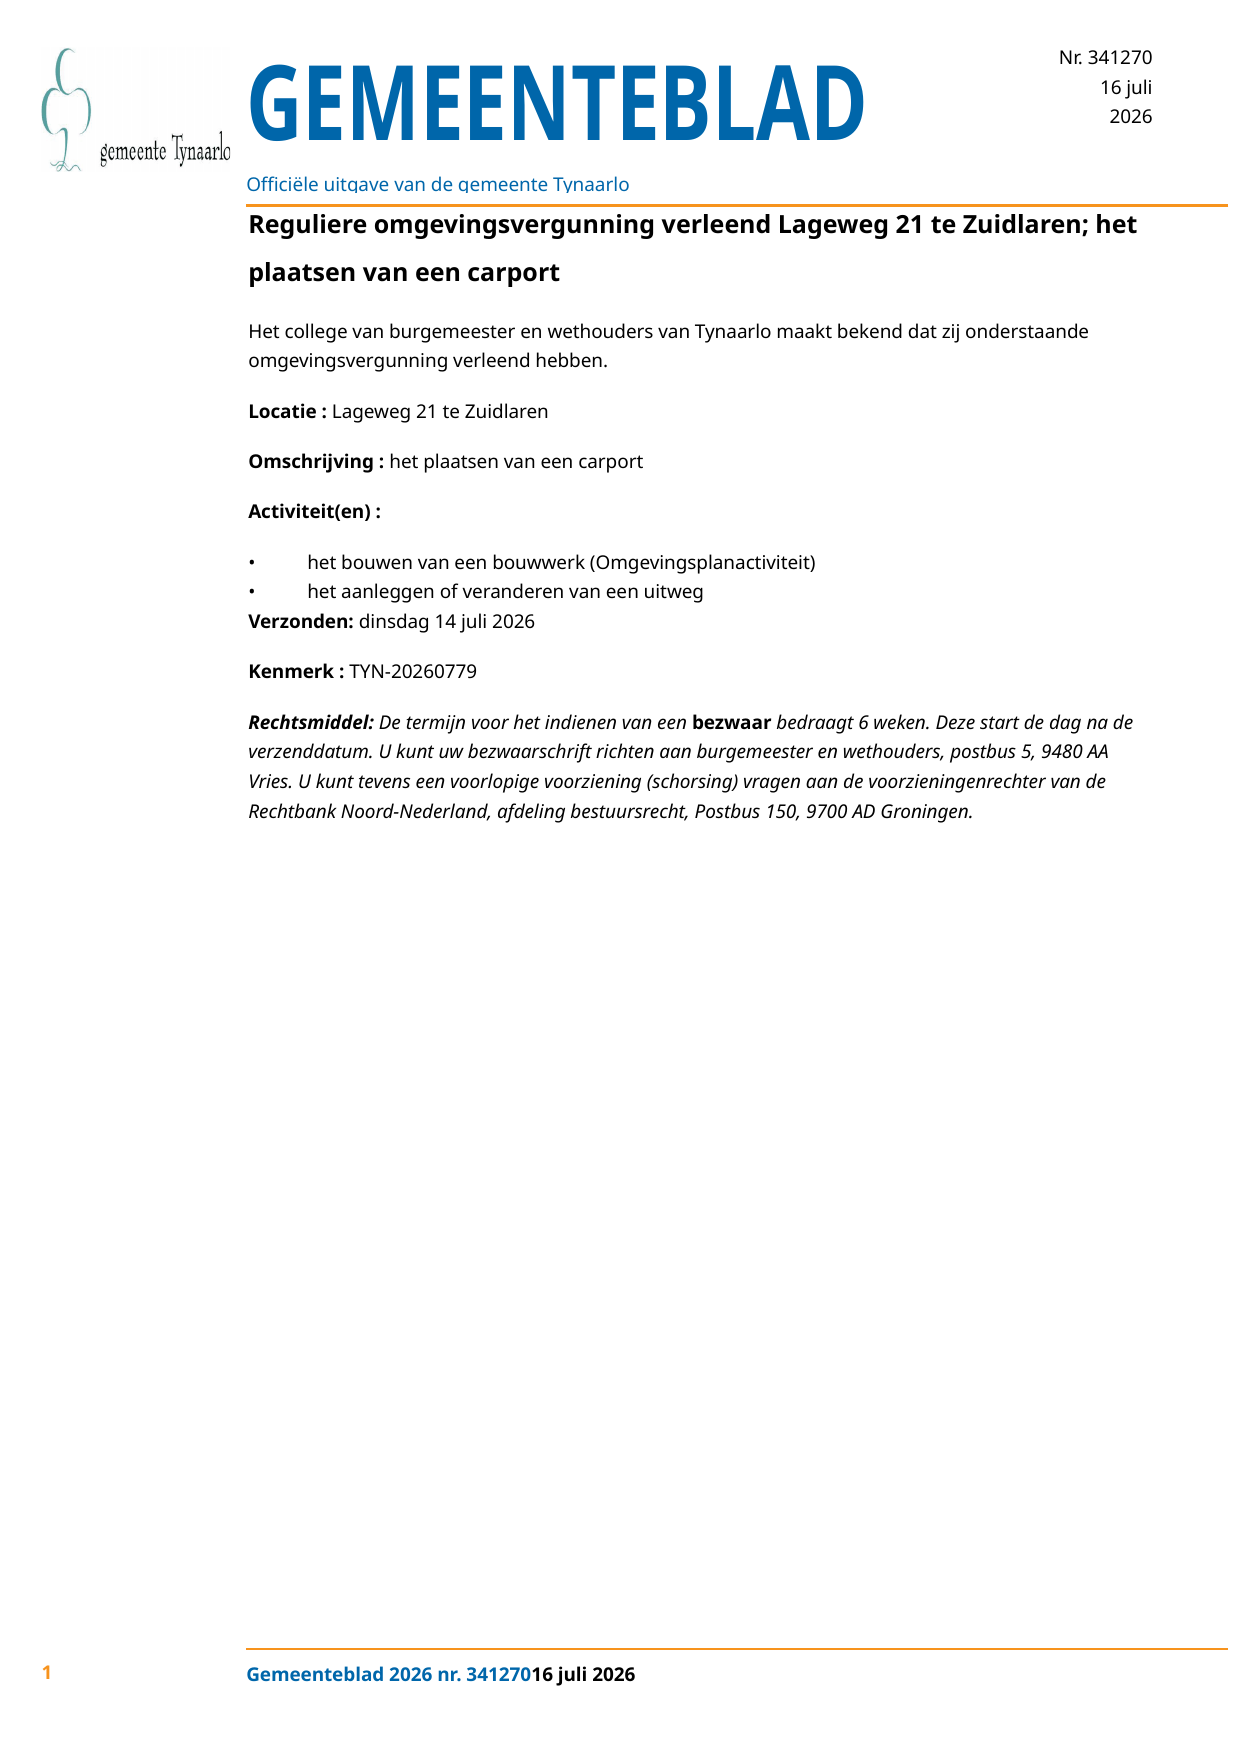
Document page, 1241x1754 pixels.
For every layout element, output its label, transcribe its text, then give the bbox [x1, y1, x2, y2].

text Activiteit(en) : [248, 499, 1152, 524]
list het aanleggen of veranderen van een uitweg [248, 579, 1152, 604]
text Verzonden: dinsdag 14 juli 2026 [248, 608, 1152, 634]
text Kenmerk : TYN-20260779 [248, 659, 1152, 684]
text Reguliere omgevingsvergunning verleend Lageweg 21 te Zuidlaren; het plaatsen van een carport [248, 207, 1152, 288]
list het bouwen van een bouwwerk (Omgevingsplanactiviteit) [248, 549, 1152, 575]
picture [41, 47, 231, 172]
text Rechtsmiddel: De termijn voor het indienen van een bezwaar bedraagt 6 weken. Deze start de dag na de verzenddatum. U kunt uw bezwaarschrift richten aan burgemeester en wethouders, postbus 5, 9480 AA Vries. U kunt tevens een voorlopige voorziening (schorsing) vragen aan de voorzieningenrechter van de Rechtbank Noord-Nederland, afdeling bestuursrecht, Postbus 150, 9700 AD Groningen. [248, 709, 1152, 824]
text Omschrijving : het plaatsen van een carport [248, 448, 1152, 474]
text Locatie : Lageweg 21 te Zuidlaren [248, 398, 1152, 424]
text Het college van burgemeester en wethouders van Tynaarlo maakt bekend dat zij onderstaande omgevingsvergunning verleend hebben. [248, 318, 1152, 373]
